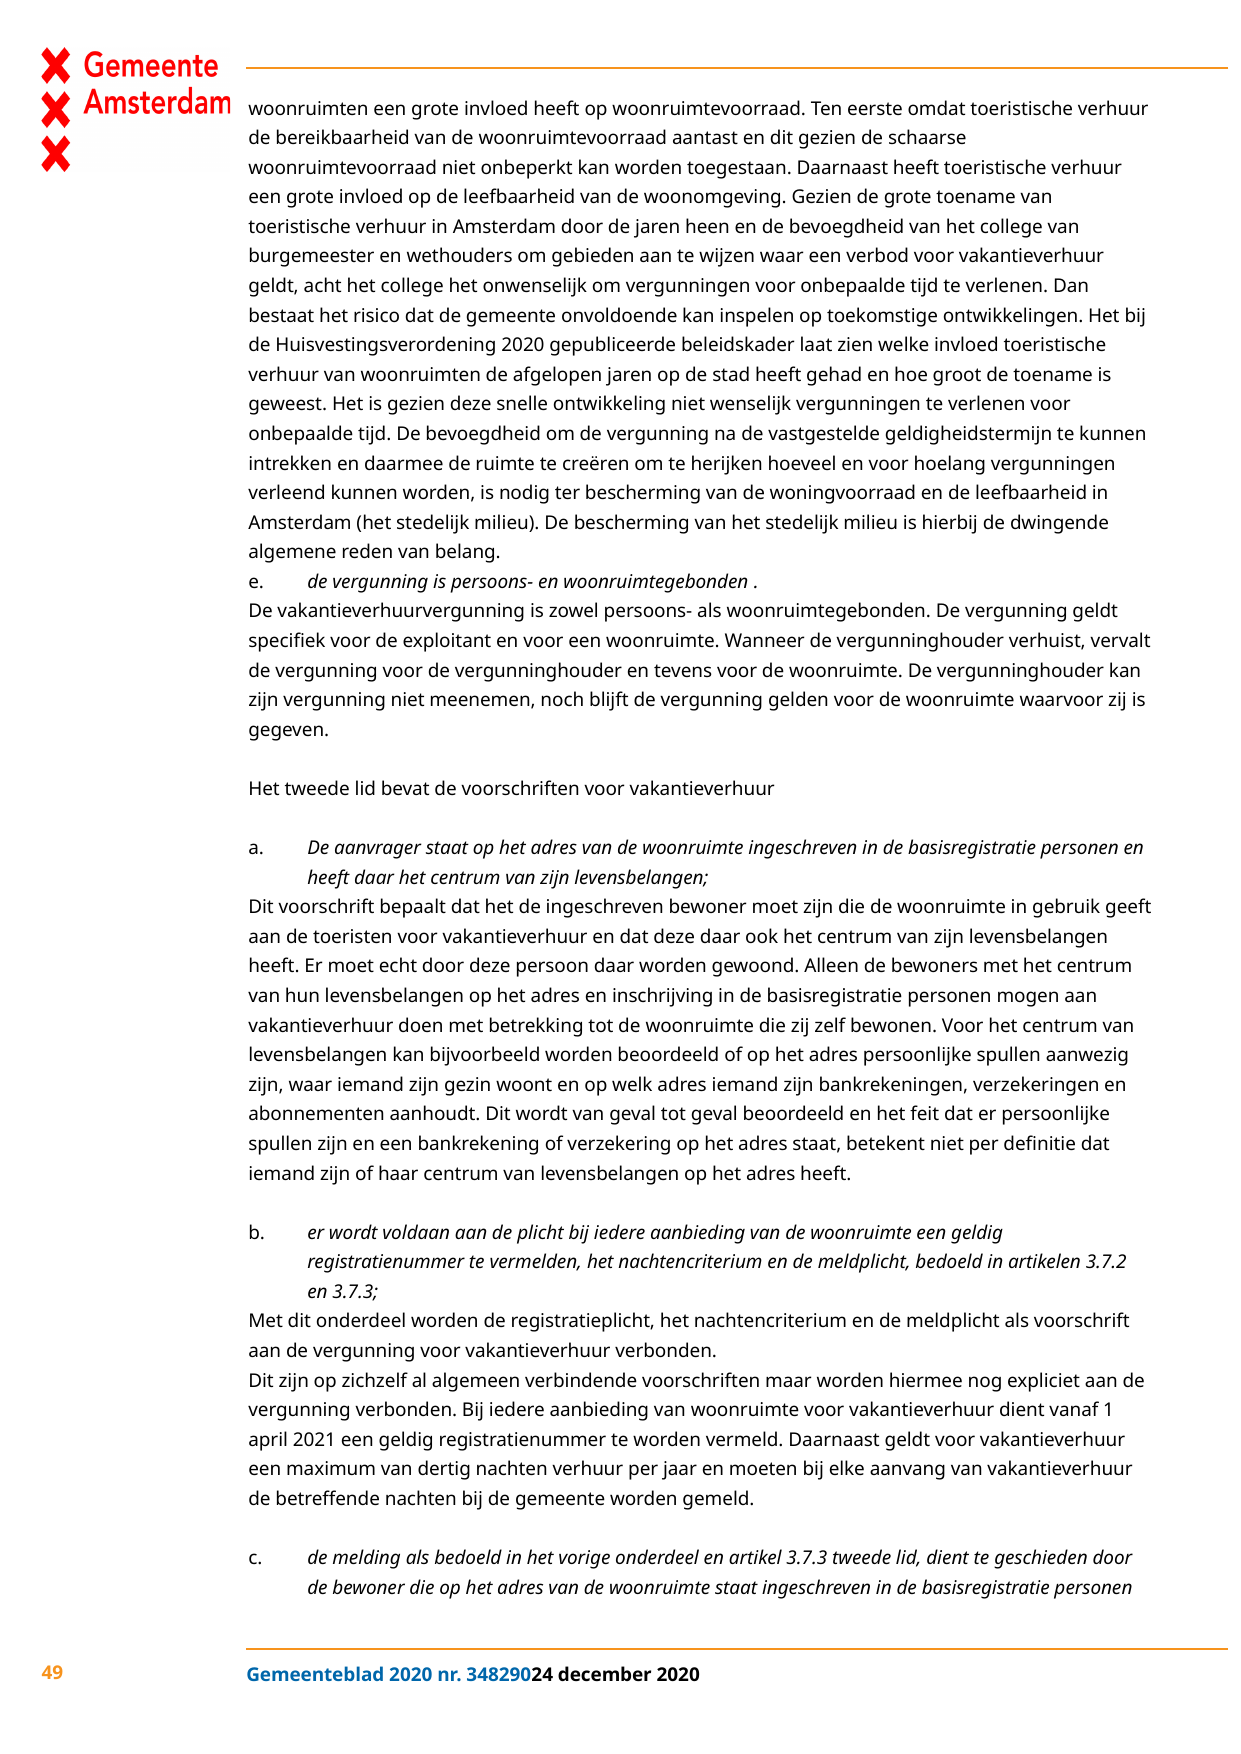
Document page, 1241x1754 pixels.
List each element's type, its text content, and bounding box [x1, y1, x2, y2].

text Met dit onderdeel worden de registratieplicht, het nachtencriterium en de meldplicht als voorschrift aan de vergunning voor vakantieverhuur verbonden. [248, 1308, 1152, 1363]
text woonruimten een grote invloed heeft op woonruimtevoorraad. Ten eerste omdat toeristische verhuur de bereikbaarheid van de woonruimtevoorraad aantast en dit gezien de schaarse woonruimtevoorraad niet onbeperkt kan worden toegestaan. Daarnaast heeft toeristische verhuur een grote invloed op de leefbaarheid van de woonomgeving. Gezien de grote toename van toeristische verhuur in Amsterdam door de jaren heen en de bevoegdheid van het college van burgemeester en wethouders om gebieden aan te wijzen waar een verbod voor vakantieverhuur geldt, acht het college het onwenselijk om vergunningen voor onbepaalde tijd te verlenen. Dan bestaat het risico dat de gemeente onvoldoende kan inspelen op toekomstige ontwikkelingen. Het bij de Huisvestingsverordening 2020 gepubliceerde beleidskader laat zien welke invloed toeristische verhuur van woonruimten de afgelopen jaren op de stad heeft gehad en hoe groot de toename is geweest. Het is gezien deze snelle ontwikkeling niet wenselijk vergunningen te verlenen voor onbepaalde tijd. De bevoegdheid om de vergunning na de vastgestelde geldigheidstermijn te kunnen intrekken en daarmee de ruimte te creëren om te herijken hoeveel en voor hoelang vergunningen verleend kunnen worden, is nodig ter bescherming van de woningvoorraad en de leefbaarheid in Amsterdam (het stedelijk milieu). De bescherming van het stedelijk milieu is hierbij de dwingende algemene reden van belang. [248, 95, 1152, 564]
list De aanvrager staat op het adres van de woonruimte ingeschreven in de basisregistratie personen en heeft daar het centrum van zijn levensbelangen; [248, 834, 1152, 890]
text De vakantieverhuurvergunning is zowel persoons- als woonruimtegebonden. De vergunning geldt specifiek voor de exploitant en voor een woonruimte. Wanneer de vergunninghouder verhuist, vervalt de vergunning voor de vergunninghouder en tevens voor de woonruimte. De vergunninghouder kan zijn vergunning niet meenemen, noch blijft de vergunning gelden voor de woonruimte waarvoor zij is gegeven. [248, 598, 1152, 742]
text Het tweede lid bevat de voorschriften voor vakantieverhuur [248, 775, 1152, 801]
picture [41, 47, 231, 172]
list de vergunning is persoons- en woonruimtegebonden . [248, 568, 1152, 594]
text Dit voorschrift bepaalt dat het de ingeschreven bewoner moet zijn die de woonruimte in gebruik geeft aan de toeristen voor vakantieverhuur en dat deze daar ook het centrum van zijn levensbelangen heeft. Er moet echt door deze persoon daar worden gewoond. Alleen de bewoners met het centrum van hun levensbelangen op het adres en inschrijving in de basisregistratie personen mogen aan vakantieverhuur doen met betrekking tot de woonruimte die zij zelf bewonen. Voor het centrum van levensbelangen kan bijvoorbeeld worden beoordeeld of op het adres persoonlijke spullen aanwezig zijn, waar iemand zijn gezin woont en op welk adres iemand zijn bankrekeningen, verzekeringen en abonnementen aanhoudt. Dit wordt van geval tot geval beoordeeld en het feit dat er persoonlijke spullen zijn en een bankrekening of verzekering op het adres staat, betekent niet per definitie dat iemand zijn of haar centrum van levensbelangen op het adres heeft. [248, 893, 1152, 1186]
list de melding als bedoeld in het vorige onderdeel en artikel 3.7.3 tweede lid, dient te geschieden door de bewoner die op het adres van de woonruimte staat ingeschreven in de basisregistratie personen [248, 1544, 1152, 1600]
list er wordt voldaan aan de plicht bij iedere aanbieding van de woonruimte een geldig registratienummer te vermelden, het nachtencriterium en de meldplicht, bedoeld in artikelen 3.7.2 en 3.7.3; [248, 1219, 1152, 1304]
text Dit zijn op zichzelf al algemeen verbindende voorschriften maar worden hiermee nog expliciet aan de vergunning verbonden. Bij iedere aanbieding van woonruimte voor vakantieverhuur dient vanaf 1 april 2021 een geldig registratienummer te worden vermeld. Daarnaast geldt voor vakantieverhuur een maximum van dertig nachten verhuur per jaar en moeten bij elke aanvang van vakantieverhuur de betreffende nachten bij de gemeente worden gemeld. [248, 1367, 1152, 1511]
